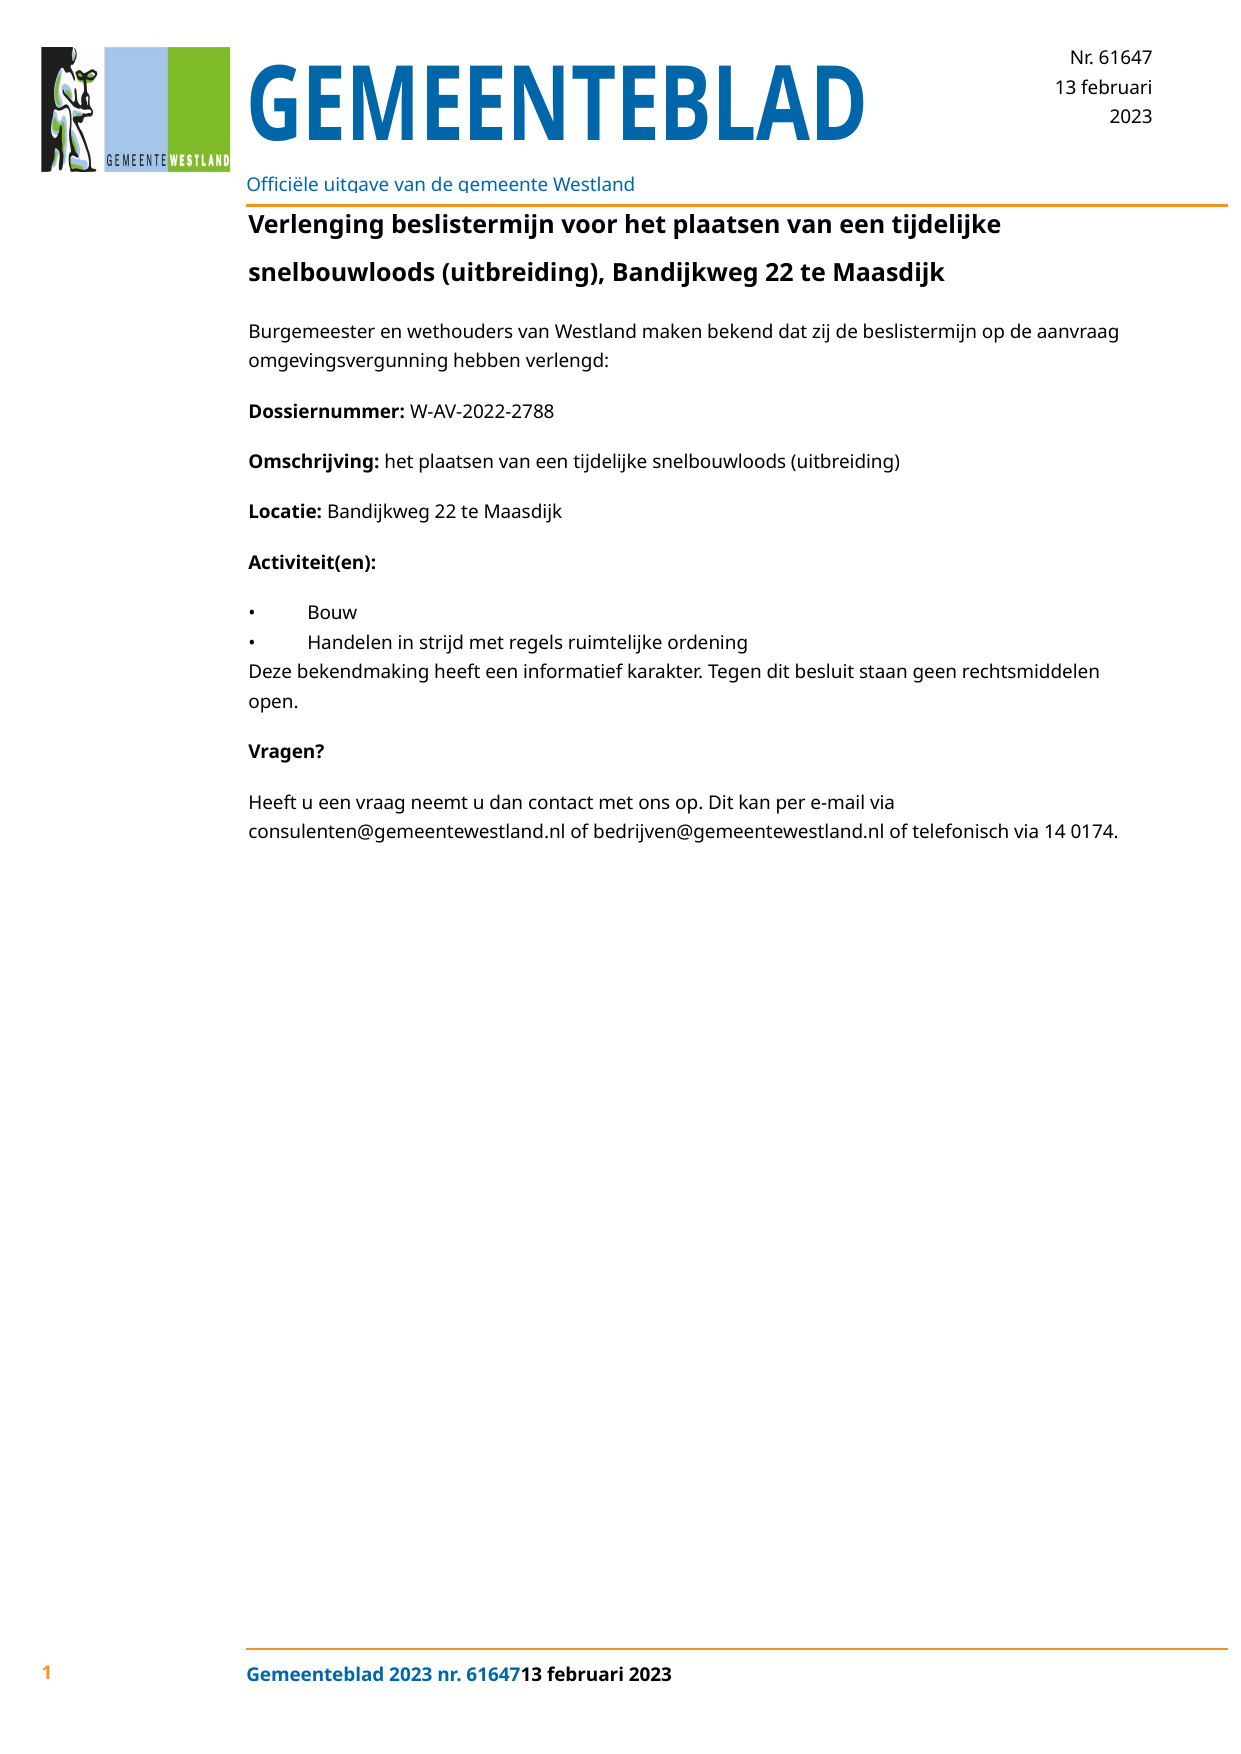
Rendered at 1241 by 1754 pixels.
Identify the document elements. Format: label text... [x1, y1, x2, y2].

text Burgemeester en wethouders van Westland maken bekend dat zij de beslistermijn op de aanvraag omgevingsvergunning hebben verlengd: [248, 318, 1152, 373]
text Vragen? [248, 739, 1152, 764]
text Locatie: Bandijkweg 22 te Maasdijk [248, 499, 1152, 524]
text Deze bekendmaking heeft een informatief karakter. Tegen dit besluit staan geen rechtsmiddelen open. [248, 659, 1152, 714]
text Dossiernummer: W-AV-2022-2788 [248, 398, 1152, 424]
text Omschrijving: het plaatsen van een tijdelijke snelbouwloods (uitbreiding) [248, 448, 1152, 474]
text Heeft u een vraag neemt u dan contact met ons op. Dit kan per e-mail via consulenten@gemeentewestland.nl of bedrijven@gemeentewestland.nl of telefonisch via 14 0174. [248, 789, 1152, 844]
text Activiteit(en): [248, 549, 1152, 575]
text Verlenging beslistermijn voor het plaatsen van een tijdelijke snelbouwloods (uitbreiding), Bandijkweg 22 te Maasdijk [248, 207, 1152, 288]
list Handelen in strijd met regels ruimtelijke ordening [248, 629, 1152, 655]
picture [41, 47, 231, 172]
list Bouw [248, 599, 1152, 625]
